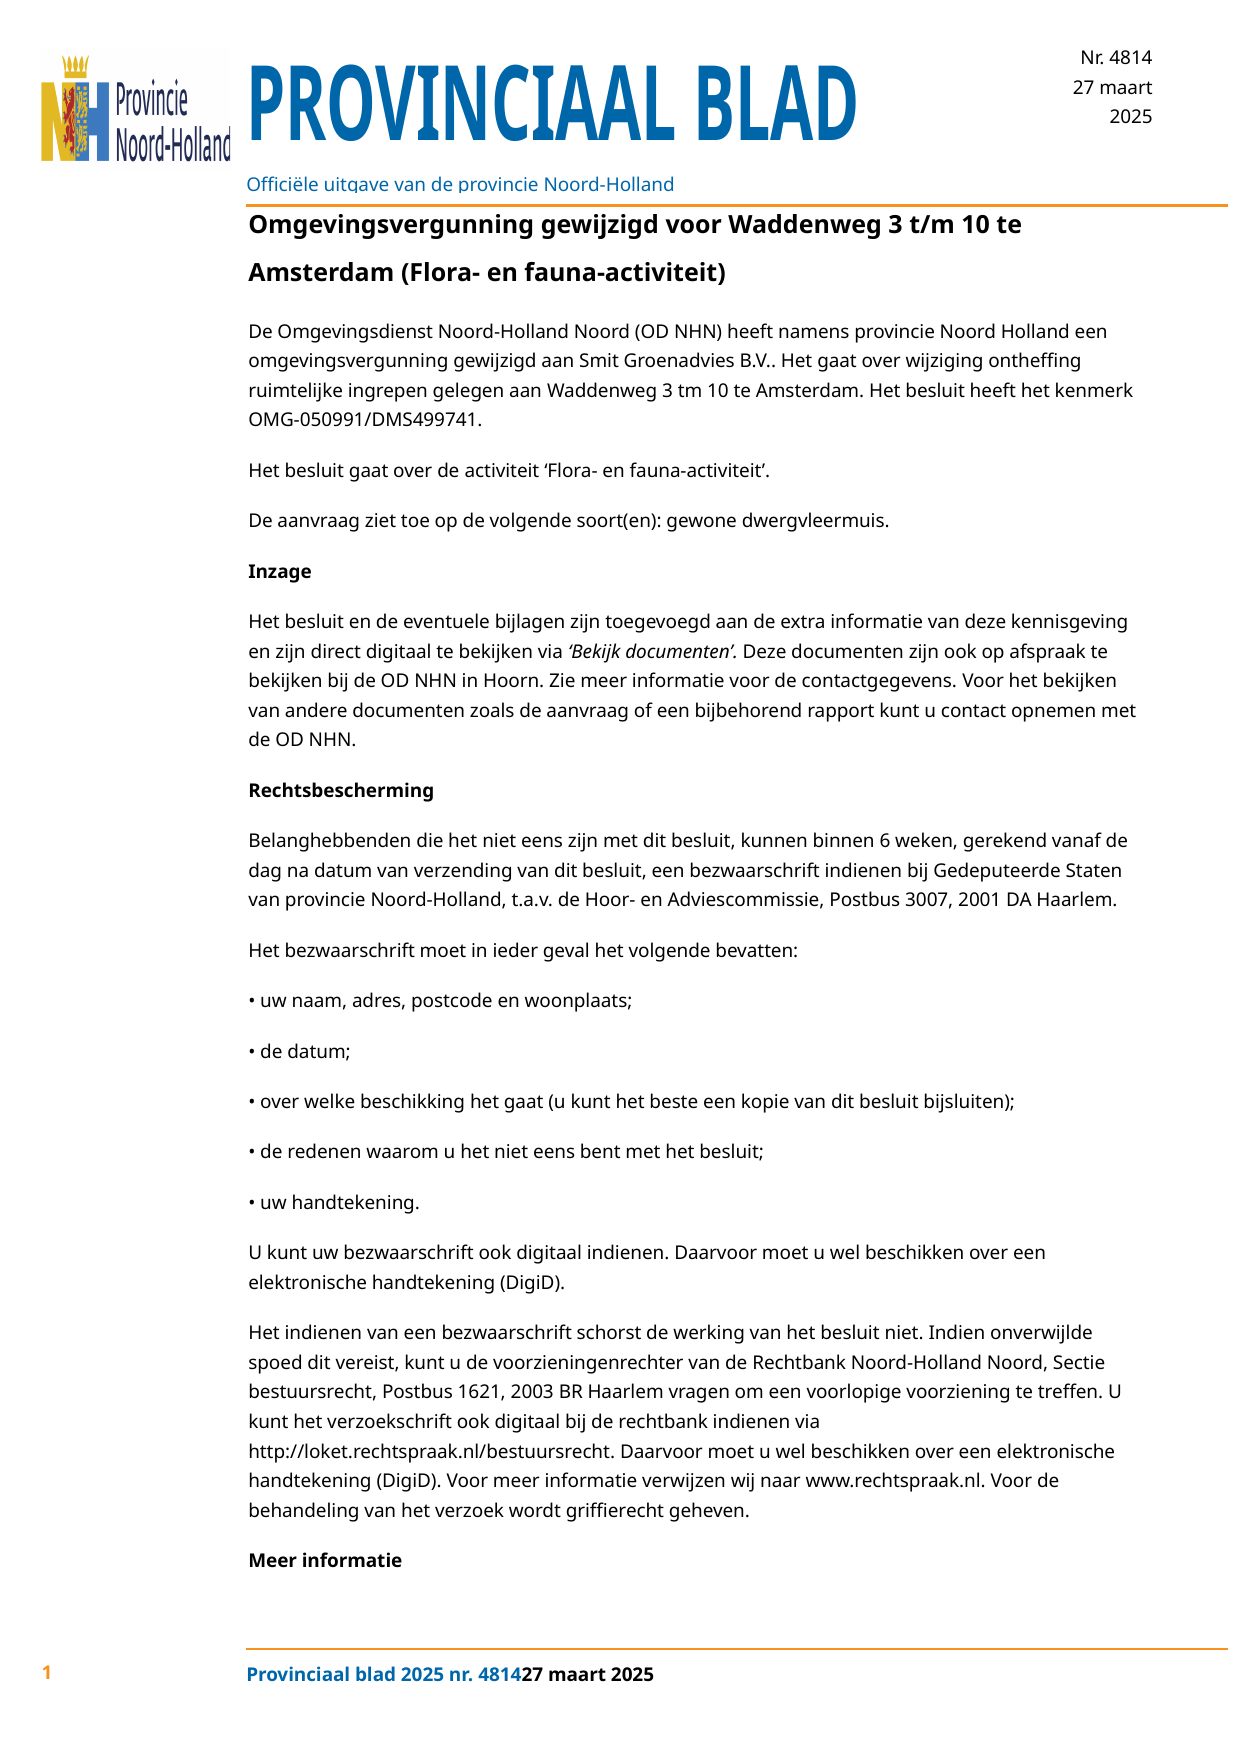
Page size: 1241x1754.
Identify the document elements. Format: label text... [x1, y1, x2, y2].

text Belanghebbenden die het niet eens zijn met dit besluit, kunnen binnen 6 weken, gerekend vanaf de dag na datum van verzending van dit besluit, een bezwaarschrift indienen bij Gedeputeerde Staten van provincie Noord-Holland, t.a.v. de Hoor- en Adviescommissie, Postbus 3007, 2001 DA Haarlem. [248, 827, 1152, 912]
text Rechtsbescherming [248, 777, 1152, 803]
text Omgevingsvergunning gewijzigd voor Waddenweg 3 t/m 10 te Amsterdam (Flora- en fauna-activiteit) [248, 207, 1152, 288]
text De aanvraag ziet toe op de volgende soort(en): gewone dwergvleermuis. [248, 507, 1152, 533]
text Meer informatie [248, 1547, 1152, 1573]
text Het bezwaarschrift moet in ieder geval het volgende bevatten: [248, 937, 1152, 963]
text • de redenen waarom u het niet eens bent met het besluit; [248, 1139, 1152, 1164]
picture [41, 47, 231, 172]
text Het besluit gaat over de activiteit ‘Flora- en fauna-activiteit’. [248, 457, 1152, 483]
text Inzage [248, 558, 1152, 584]
text • over welke beschikking het gaat (u kunt het beste een kopie van dit besluit bijsluiten); [248, 1088, 1152, 1114]
text • uw naam, adres, postcode en woonplaats; [248, 987, 1152, 1013]
text • uw handtekening. [248, 1189, 1152, 1215]
text U kunt uw bezwaarschrift ook digitaal indienen. Daarvoor moet u wel beschikken over een elektronische handtekening (DigiD). [248, 1239, 1152, 1295]
text Het indienen van een bezwaarschrift schorst de werking van het besluit niet. Indien onverwijlde spoed dit vereist, kunt u de voorzieningenrechter van de Rechtbank Noord-Holland Noord, Sectie bestuursrecht, Postbus 1621, 2003 BR Haarlem vragen om een voorlopige voorziening te treffen. U kunt het verzoekschrift ook digitaal bij de rechtbank indienen via http://loket.rechtspraak.nl/bestuursrecht. Daarvoor moet u wel beschikken over een elektronische handtekening (DigiD). Voor meer informatie verwijzen wij naar www.rechtspraak.nl. Voor de behandeling van het verzoek wordt griffierecht geheven. [248, 1319, 1152, 1523]
text De Omgevingsdienst Noord-Holland Noord (OD NHN) heeft namens provincie Noord Holland een omgevingsvergunning gewijzigd aan Smit Groenadvies B.V.. Het gaat over wijziging ontheffing ruimtelijke ingrepen gelegen aan Waddenweg 3 tm 10 te Amsterdam. Het besluit heeft het kenmerk OMG-050991/DMS499741. [248, 318, 1152, 432]
text • de datum; [248, 1038, 1152, 1064]
text Het besluit en de eventuele bijlagen zijn toegevoegd aan de extra informatie van deze kennisgeving en zijn direct digitaal te bekijken via ‘Bekijk documenten’. Deze documenten zijn ook op afspraak te bekijken bij de OD NHN in Hoorn. Zie meer informatie voor de contactgegevens. Voor het bekijken van andere documenten zoals de aanvraag of een bijbehorend rapport kunt u contact opnemen met de OD NHN. [248, 608, 1152, 752]
